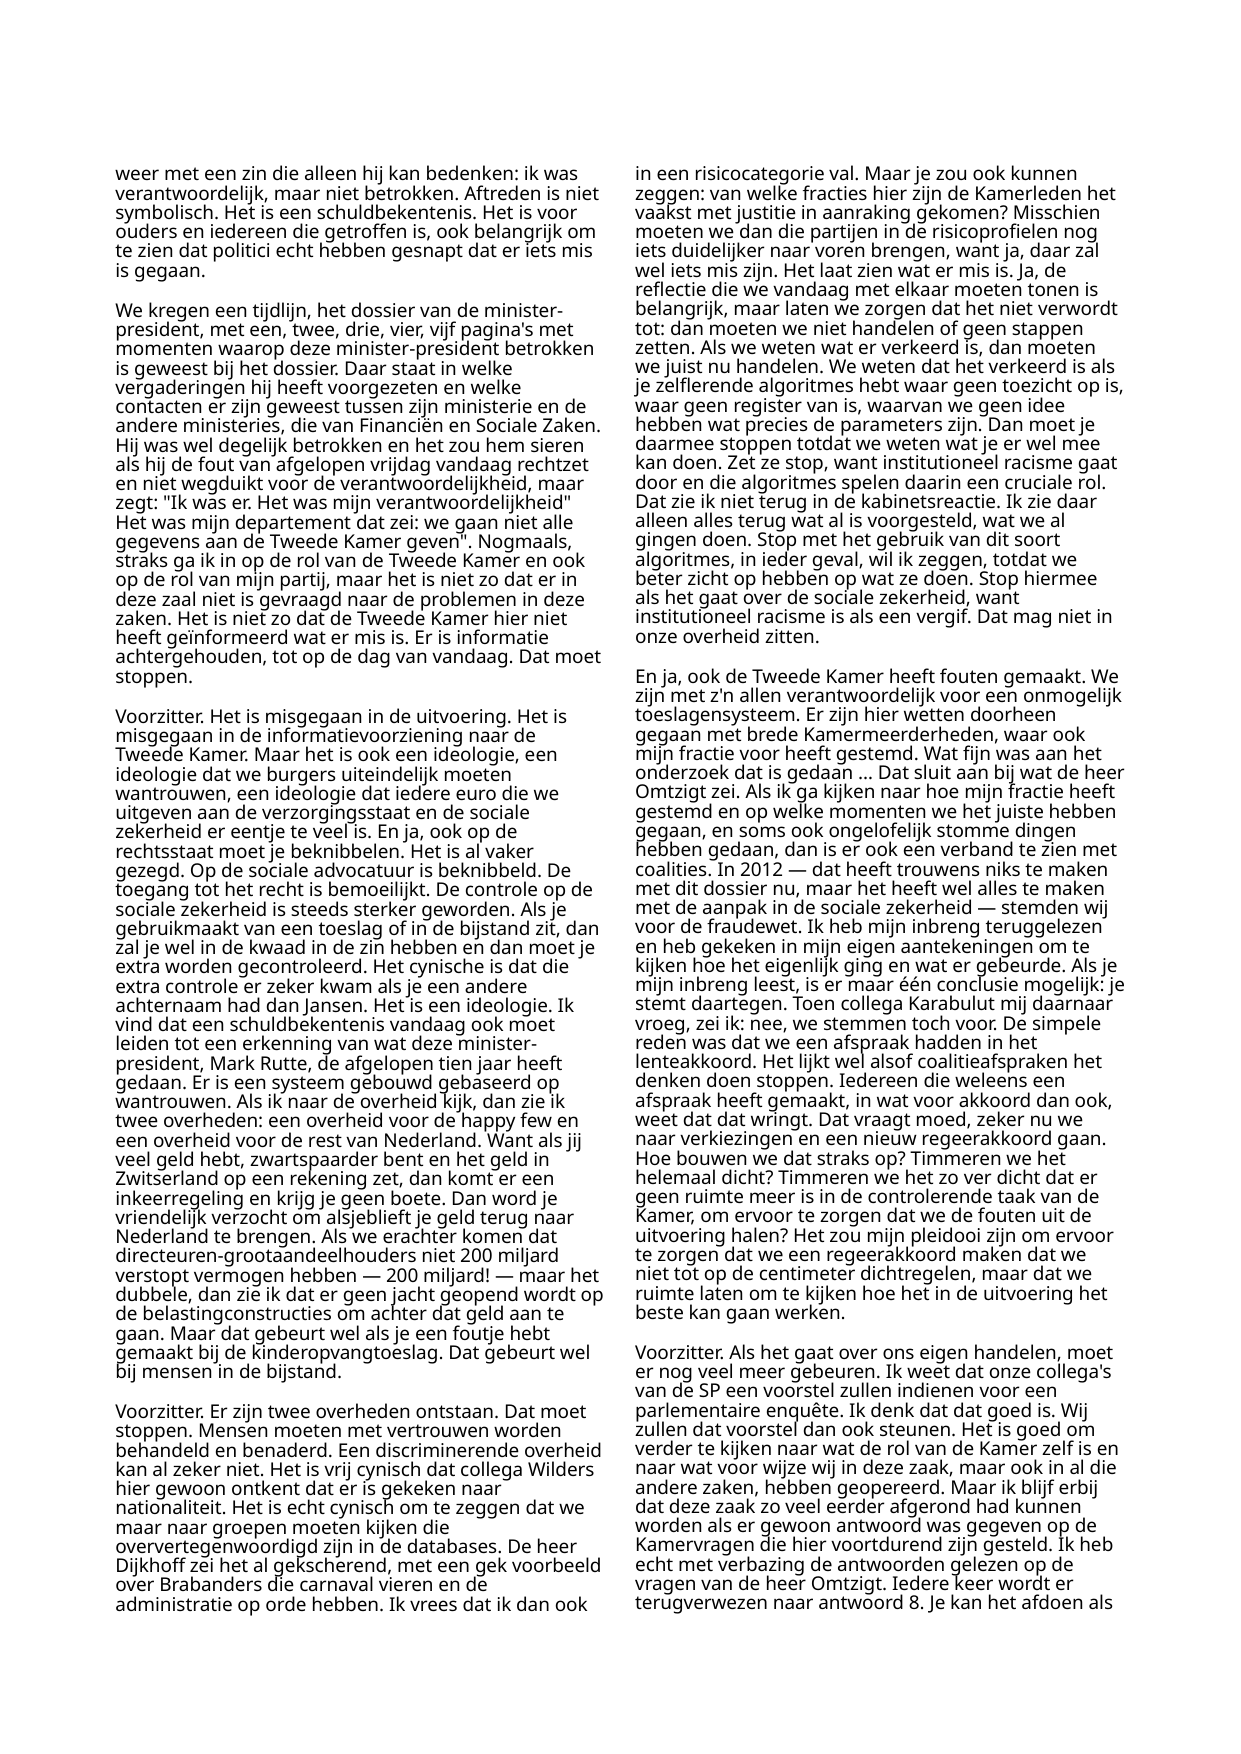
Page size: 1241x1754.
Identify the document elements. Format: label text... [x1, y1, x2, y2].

text Voorzitter. Er zijn twee overheden ontstaan. Dat moet stoppen. Mensen moeten met vertrouwen worden behandeld en benaderd. Een discriminerende overheid kan al zeker niet. Het is vrij cynisch dat collega Wilders hier gewoon ontkent dat er is gekeken naar nationaliteit. Het is echt cynisch om te zeggen dat we maar naar groepen moeten kijken die oververtegenwoordigd zijn in de databases. De heer Dijkhoff zei het al gekscherend, met een gek voorbeeld over Brabanders die carnaval vieren en de administratie op orde hebben. Ik vrees dat ik dan ook [115, 1403, 605, 1615]
text in een risicocategorie val. Maar je zou ook kunnen zeggen: van welke fracties hier zijn de Kamerleden het vaakst met justitie in aanraking gekomen? Misschien moeten we dan die partijen in de risicoprofielen nog iets duidelijker naar voren brengen, want ja, daar zal wel iets mis zijn. Het laat zien wat er mis is. Ja, de reflectie die we vandaag met elkaar moeten tonen is belangrijk, maar laten we zorgen dat het niet verwordt tot: dan moeten we niet handelen of geen stappen zetten. Als we weten wat er verkeerd is, dan moeten we juist nu handelen. We weten dat het verkeerd is als je zelflerende algoritmes hebt waar geen toezicht op is, waar geen register van is, waarvan we geen idee hebben wat precies de parameters zijn. Dan moet je daarmee stoppen totdat we weten wat je er wel mee kan doen. Zet ze stop, want institutioneel racisme gaat door en die algoritmes spelen daarin een cruciale rol. Dat zie ik niet terug in de kabinetsreactie. Ik zie daar alleen alles terug wat al is voorgesteld, wat we al gingen doen. Stop met het gebruik van dit soort algoritmes, in ieder geval, wil ik zeggen, totdat we beter zicht op hebben op wat ze doen. Stop hiermee als het gaat over de sociale zekerheid, want institutioneel racisme is als een vergif. Dat mag niet in onze overheid zitten. [635, 165, 1125, 647]
text weer met een zin die alleen hij kan bedenken: ik was verantwoordelijk, maar niet betrokken. Aftreden is niet symbolisch. Het is een schuldbekentenis. Het is voor ouders en iedereen die getroffen is, ook belangrijk om te zien dat politici echt hebben gesnapt dat er iets mis is gegaan. [115, 165, 605, 281]
text Voorzitter. Als het gaat over ons eigen handelen, moet er nog veel meer gebeuren. Ik weet dat onze collega's van de SP een voorstel zullen indienen voor een parlementaire enquête. Ik denk dat dat goed is. Wij zullen dat voorstel dan ook steunen. Het is goed om verder te kijken naar wat de rol van de Kamer zelf is en naar wat voor wijze wij in deze zaak, maar ook in al die andere zaken, hebben geopereerd. Maar ik blijf erbij dat deze zaak zo veel eerder afgerond had kunnen worden als er gewoon antwoord was gegeven op de Kamervragen die hier voortdurend zijn gesteld. Ik heb echt met verbazing de antwoorden gelezen op de vragen van de heer Omtzigt. Iedere keer wordt er terugverwezen naar antwoord 8. Je kan het afdoen als [635, 1344, 1125, 1613]
text We kregen een tijdlijn, het dossier van de minister-president, met een, twee, drie, vier, vijf pagina's met momenten waarop deze minister-president betrokken is geweest bij het dossier. Daar staat in welke vergaderingen hij heeft voorgezeten en welke contacten er zijn geweest tussen zijn ministerie en de andere ministeries, die van Financiën en Sociale Zaken. Hij was wel degelijk betrokken en het zou hem sieren als hij de fout van afgelopen vrijdag vandaag rechtzet en niet wegduikt voor de verantwoordelijkheid, maar zegt: "Ik was er. Het was mijn verantwoordelijkheid" Het was mijn departement dat zei: we gaan niet alle gegevens aan de Tweede Kamer geven". Nogmaals, straks ga ik in op de rol van de Tweede Kamer en ook op de rol van mijn partij, maar het is niet zo dat er in deze zaal niet is gevraagd naar de problemen in deze zaken. Het is niet zo dat de Tweede Kamer hier niet heeft geïnformeerd wat er mis is. Er is informatie achtergehouden, tot op de dag van vandaag. Dat moet stoppen. [115, 302, 605, 687]
text Voorzitter. Het is misgegaan in de uitvoering. Het is misgegaan in de informatievoorziening naar de Tweede Kamer. Maar het is ook een ideologie, een ideologie dat we burgers uiteindelijk moeten wantrouwen, een ideologie dat iedere euro die we uitgeven aan de verzorgingsstaat en de sociale zekerheid er eentje te veel is. En ja, ook op de rechtsstaat moet je beknibbelen. Het is al vaker gezegd. Op de sociale advocatuur is beknibbeld. De toegang tot het recht is bemoeilijkt. De controle op de sociale zekerheid is steeds sterker geworden. Als je gebruikmaakt van een toeslag of in de bijstand zit, dan zal je wel in de kwaad in de zin hebben en dan moet je extra worden gecontroleerd. Het cynische is dat die extra controle er zeker kwam als je een andere achternaam had dan Jansen. Het is een ideologie. Ik vind dat een schuldbekentenis vandaag ook moet leiden tot een erkenning van wat deze minister-president, Mark Rutte, de afgelopen tien jaar heeft gedaan. Er is een systeem gebouwd gebaseerd op wantrouwen. Als ik naar de overheid kijk, dan zie ik twee overheden: een overheid voor de happy few en een overheid voor de rest van Nederland. Want als jij veel geld hebt, zwartspaarder bent en het geld in Zwitserland op een rekening zet, dan komt er een inkeerregeling en krijg je geen boete. Dan word je vriendelijk verzocht om alsjeblieft je geld terug naar Nederland te brengen. Als we erachter komen dat directeuren-grootaandeelhouders niet 200 miljard verstopt vermogen hebben — 200 miljard! — maar het dubbele, dan zie ik dat er geen jacht geopend wordt op de belastingconstructies om achter dat geld aan te gaan. Maar dat gebeurt wel als je een foutje hebt gemaakt bij de kinderopvangtoeslag. Dat gebeurt wel bij mensen in de bijstand. [115, 708, 605, 1382]
text En ja, ook de Tweede Kamer heeft fouten gemaakt. We zijn met z'n allen verantwoordelijk voor een onmogelijk toeslagensysteem. Er zijn hier wetten doorheen gegaan met brede Kamermeerderheden, waar ook mijn fractie voor heeft gestemd. Wat fijn was aan het onderzoek dat is gedaan … Dat sluit aan bij wat de heer Omtzigt zei. Als ik ga kijken naar hoe mijn fractie heeft gestemd en op welke momenten we het juiste hebben gegaan, en soms ook ongelofelijk stomme dingen hebben gedaan, dan is er ook een verband te zien met coalities. In 2012 — dat heeft trouwens niks te maken met dit dossier nu, maar het heeft wel alles te maken met de aanpak in de sociale zekerheid — stemden wij voor de fraudewet. Ik heb mijn inbreng teruggelezen en heb gekeken in mijn eigen aantekeningen om te kijken hoe het eigenlijk ging en wat er gebeurde. Als je mijn inbreng leest, is er maar één conclusie mogelijk: je stemt daartegen. Toen collega Karabulut mij daarnaar vroeg, zei ik: nee, we stemmen toch voor. De simpele reden was dat we een afspraak hadden in het lenteakkoord. Het lijkt wel alsof coalitieafspraken het denken doen stoppen. Iedereen die weleens een afspraak heeft gemaakt, in wat voor akkoord dan ook, weet dat dat wringt. Dat vraagt moed, zeker nu we naar verkiezingen en een nieuw regeerakkoord gaan. Hoe bouwen we dat straks op? Timmeren we het helemaal dicht? Timmeren we het zo ver dicht dat er geen ruimte meer is in de controlerende taak van de Kamer, om ervoor te zorgen dat we de fouten uit de uitvoering halen? Het zou mijn pleidooi zijn om ervoor te zorgen dat we een regeerakkoord maken dat we niet tot op de centimeter dichtregelen, maar dat we ruimte laten om te kijken hoe het in de uitvoering het beste kan gaan werken. [635, 668, 1125, 1323]
